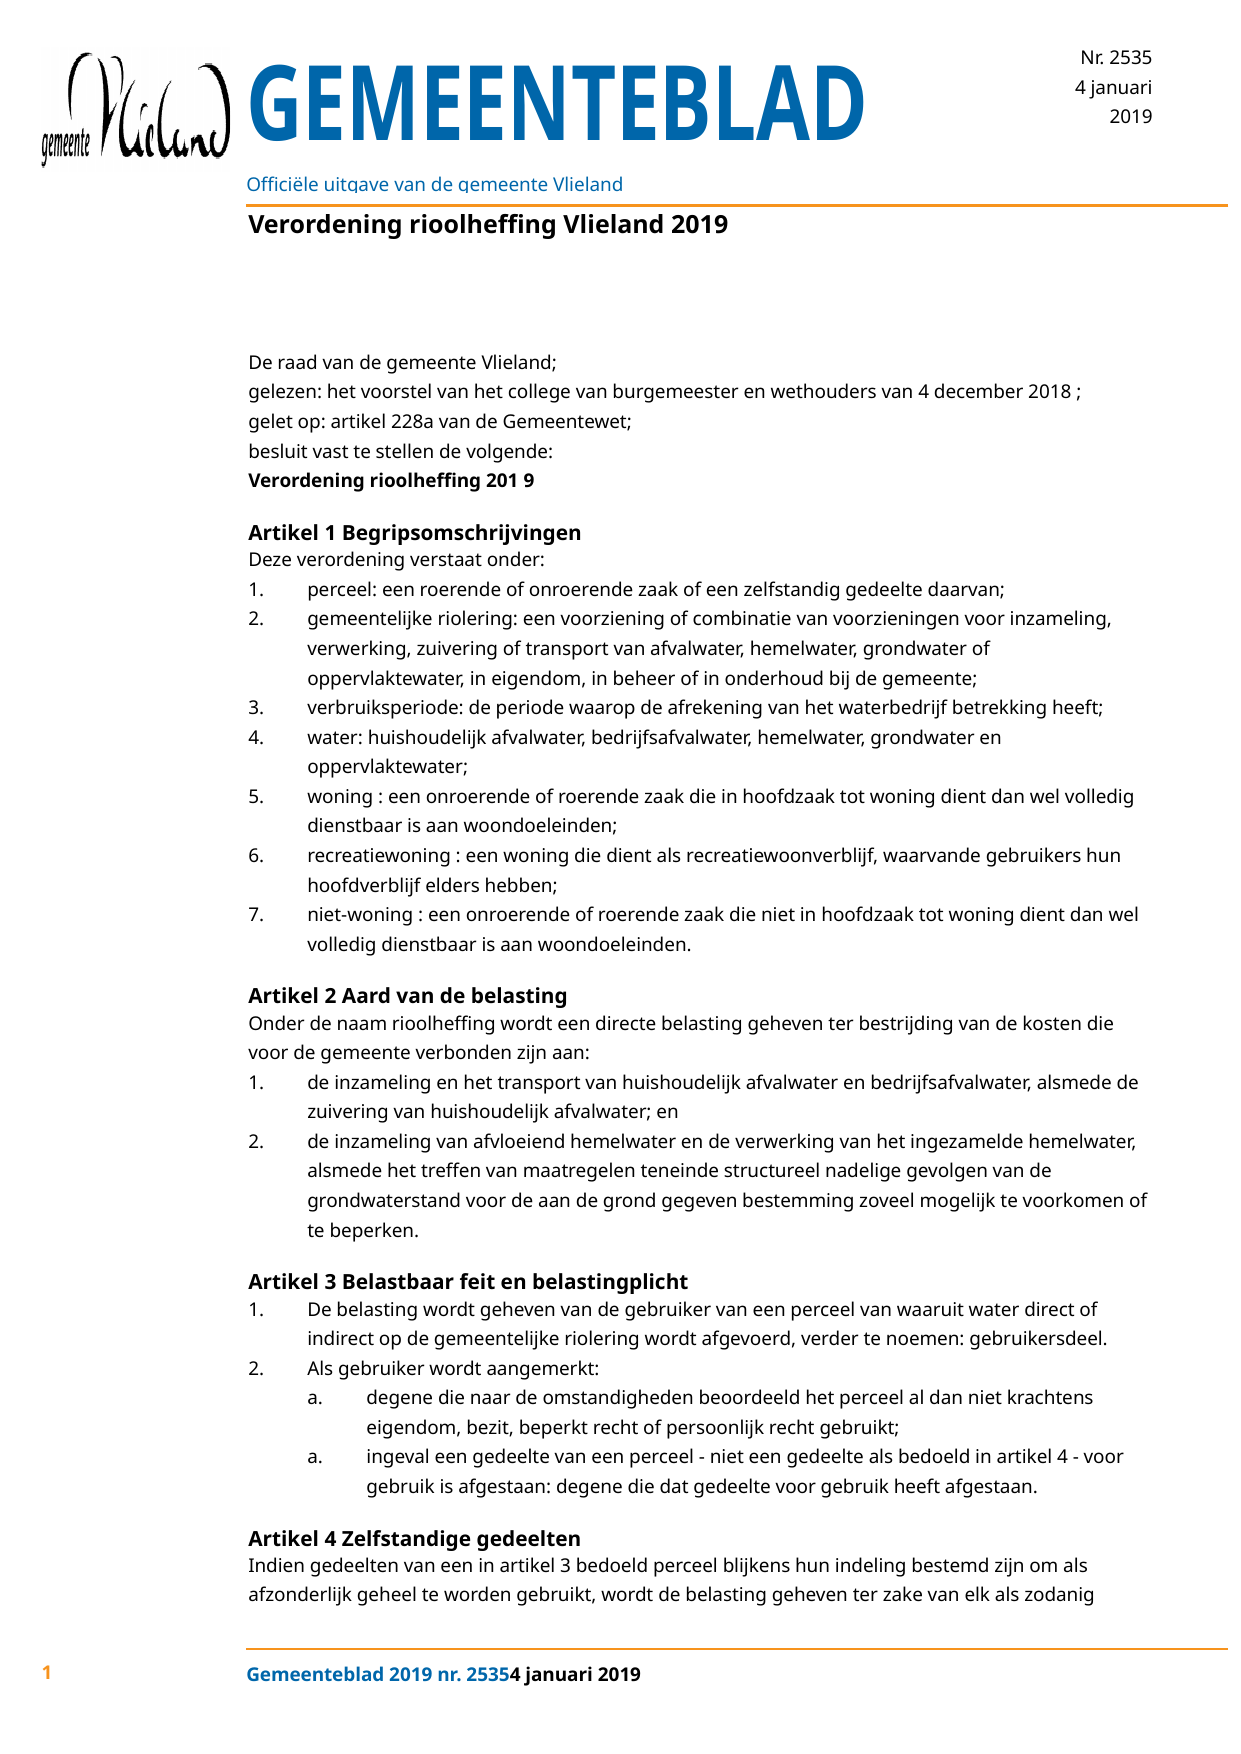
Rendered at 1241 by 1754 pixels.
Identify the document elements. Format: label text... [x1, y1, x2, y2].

text De raad van de gemeente Vlieland; [248, 349, 1152, 375]
list water: huishoudelijk afvalwater, bedrijfsafvalwater, hemelwater, grondwater en oppervlaktewater; [248, 724, 1152, 779]
list gemeentelijke riolering: een voorziening of combinatie van voorzieningen voor inzameling, verwerking, zuivering of transport van afvalwater, hemelwater, grondwater of oppervlaktewater, in eigendom, in beheer of in onderhoud bij de gemeente; [248, 606, 1152, 690]
list woning : een onroerende of roerende zaak die in hoofdzaak tot woning dient dan wel volledig dienstbaar is aan woondoeleinden; [248, 783, 1152, 838]
text Artikel 1 Begripsomschrijvingen [248, 518, 1152, 546]
list verbruiksperiode: de periode waarop de afrekening van het waterbedrijf betrekking heeft; [248, 694, 1152, 720]
list de inzameling en het transport van huishoudelijk afvalwater en bedrijfsafvalwater, alsmede de zuivering van huishoudelijk afvalwater; en [248, 1069, 1152, 1124]
list de inzameling van afvloeiend hemelwater en de verwerking van het ingezamelde hemelwater, alsmede het treffen van maatregelen teneinde structureel nadelige gevolgen van de grondwaterstand voor de aan de grond gegeven bestemming zoveel mogelijk te voorkomen of te beperken. [248, 1128, 1152, 1243]
list degene die naar de omstandigheden beoordeeld het perceel al dan niet krachtens eigendom, bezit, beperkt recht of persoonlijk recht gebruikt; [307, 1384, 1152, 1440]
text besluit vast te stellen de volgende: [248, 438, 1152, 464]
text Onder de naam rioolheffing wordt een directe belasting geheven ter bestrijding van de kosten die voor de gemeente verbonden zijn aan: [248, 1010, 1152, 1065]
text Verordening rioolheffing Vlieland 2019 [248, 207, 1152, 241]
text Artikel 3 Belastbaar feit en belastingplicht [248, 1267, 1152, 1296]
list De belasting wordt geheven van de gebruiker van een perceel van waaruit water direct of indirect op de gemeentelijke riolering wordt afgevoerd, verder te noemen: gebruikersdeel. [248, 1296, 1152, 1351]
list recreatiewoning : een woning die dient als recreatiewoonverblijf, waarvande gebruikers hun hoofdverblijf elders hebben; [248, 842, 1152, 897]
text Artikel 2 Aard van de belasting [248, 981, 1152, 1010]
text gelet op: artikel 228a van de Gemeentewet; [248, 408, 1152, 434]
text Verordening rioolheffing 201 9 [248, 467, 1152, 493]
list niet-woning : een onroerende of roerende zaak die niet in hoofdzaak tot woning dient dan wel volledig dienstbaar is aan woondoeleinden. [248, 901, 1152, 957]
text Indien gedeelten van een in artikel 3 bedoeld perceel blijkens hun indeling bestemd zijn om als afzonderlijk geheel te worden gebruikt, wordt de belasting geheven ter zake van elk als zodanig [248, 1552, 1152, 1607]
list ingeval een gedeelte van een perceel - niet een gedeelte als bedoeld in artikel 4 - voor gebruik is afgestaan: degene die dat gedeelte voor gebruik heeft afgestaan. [307, 1444, 1152, 1499]
text Deze verordening verstaat onder: [248, 546, 1152, 572]
picture [41, 47, 231, 172]
text gelezen: het voorstel van het college van burgemeester en wethouders van 4 december 2018 ; [248, 379, 1152, 404]
list perceel: een roerende of onroerende zaak of een zelfstandig gedeelte daarvan; [248, 576, 1152, 602]
text Artikel 4 Zelfstandige gedeelten [248, 1524, 1152, 1552]
list Als gebruiker wordt aangemerkt: [248, 1355, 1152, 1381]
